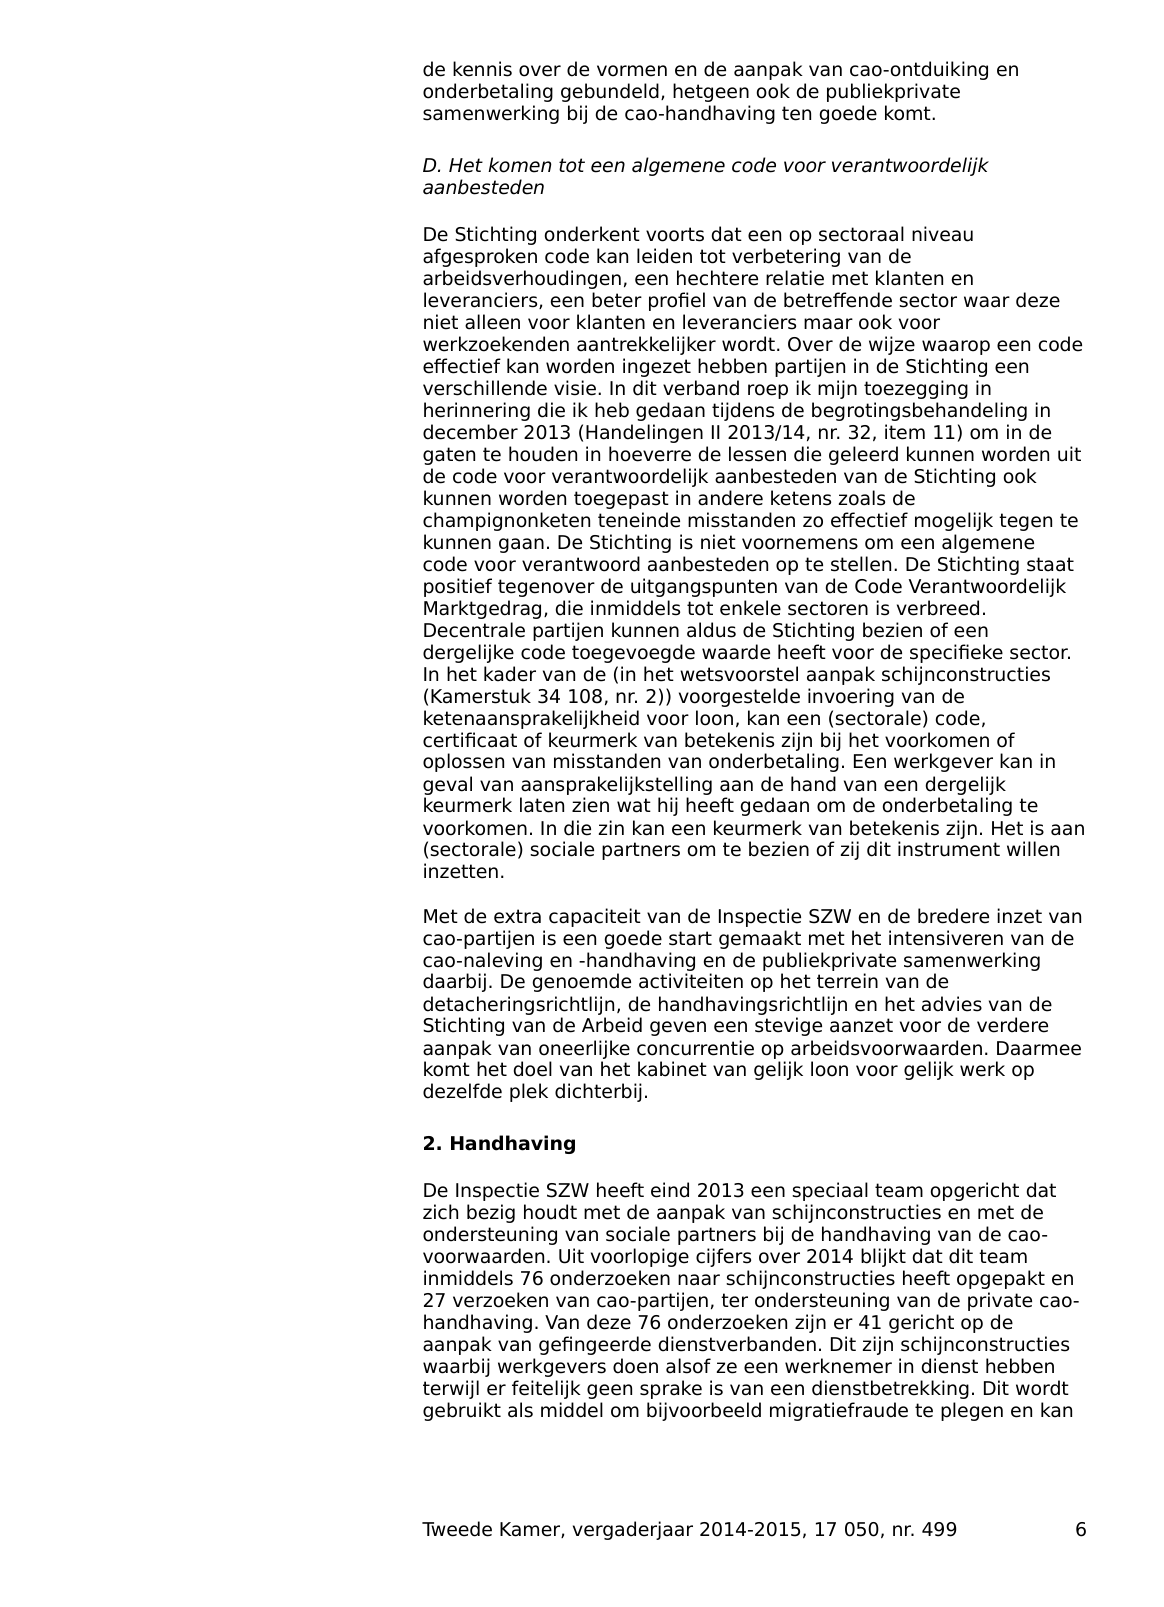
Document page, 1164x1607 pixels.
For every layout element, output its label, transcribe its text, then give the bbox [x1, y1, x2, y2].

subtitle D. Het komen tot een algemene code voor verantwoordelijk aanbesteden [422, 155, 1087, 199]
text De Inspectie SZW heeft eind 2013 een speciaal team opgericht dat zich bezig houdt met de aanpak van schijnconstructies en met de ondersteuning van sociale partners bij de handhaving van de cao-voorwaarden. Uit voorlopige cijfers over 2014 blijkt dat dit team inmiddels 76 onderzoeken naar schijnconstructies heeft opgepakt en 27 verzoeken van cao-partijen, ter ondersteuning van de private cao-handhaving. Van deze 76 onderzoeken zijn er 41 gericht op de aanpak van gefingeerde dienstverbanden. Dit zijn schijnconstructies waarbij werkgevers doen alsof ze een werknemer in dienst hebben terwijl er feitelijk geen sprake is van een dienstbetrekking. Dit wordt gebruikt als middel om bijvoorbeeld migratiefraude te plegen en kan [422, 1180, 1087, 1422]
text De Stichting onderkent voorts dat een op sectoraal niveau afgesproken code kan leiden tot verbetering van de arbeidsverhoudingen, een hechtere relatie met klanten en leveranciers, een beter profiel van de betreffende sector waar deze niet alleen voor klanten en leveranciers maar ook voor werkzoekenden aantrekkelijker wordt. Over de wijze waarop een code effectief kan worden ingezet hebben partijen in de Stichting een verschillende visie. In dit verband roep ik mijn toezegging in herinnering die ik heb gedaan tijdens de begrotingsbehandeling in december 2013 (Handelingen II 2013/14, nr. 32, item 11) om in de gaten te houden in hoeverre de lessen die geleerd kunnen worden uit de code voor verantwoordelijk aanbesteden van de Stichting ook kunnen worden toegepast in andere ketens zoals de champignonketen teneinde misstanden zo effectief mogelijk tegen te kunnen gaan. De Stichting is niet voornemens om een algemene code voor verantwoord aanbesteden op te stellen. De Stichting staat positief tegenover de uitgangspunten van de Code Verantwoordelijk Marktgedrag, die inmiddels tot enkele sectoren is verbreed. Decentrale partijen kunnen aldus de Stichting bezien of een dergelijke code toegevoegde waarde heeft voor de specifieke sector. In het kader van de (in het wetsvoorstel aanpak schijnconstructies (Kamerstuk 34 108, nr. 2)) voorgestelde invoering van de ketenaansprakelijkheid voor loon, kan een (sectorale) code, certificaat of keurmerk van betekenis zijn bij het voorkomen of oplossen van misstanden van onderbetaling. Een werkgever kan in geval van aansprakelijkstelling aan de hand van een dergelijk keurmerk laten zien wat hij heeft gedaan om de onderbetaling te voorkomen. In die zin kan een keurmerk van betekenis zijn. Het is aan (sectorale) sociale partners om te bezien of zij dit instrument willen inzetten. [422, 224, 1087, 883]
text de kennis over de vormen en de aanpak van cao-ontduiking en onderbetaling gebundeld, hetgeen ook de publiekprivate samenwerking bij de cao-handhaving ten goede komt. [422, 59, 1087, 125]
subtitle 2. Handhaving [422, 1133, 1087, 1155]
text Met de extra capaciteit van de Inspectie SZW en de bredere inzet van cao-partijen is een goede start gemaakt met het intensiveren van de cao-naleving en -handhaving en de publiekprivate samenwerking daarbij. De genoemde activiteiten op het terrein van de detacheringsrichtlijn, de handhavingsrichtlijn en het advies van de Stichting van de Arbeid geven een stevige aanzet voor de verdere aanpak van oneerlijke concurrentie op arbeidsvoorwaarden. Daarmee komt het doel van het kabinet van gelijk loon voor gelijk werk op dezelfde plek dichterbij. [422, 906, 1087, 1103]
